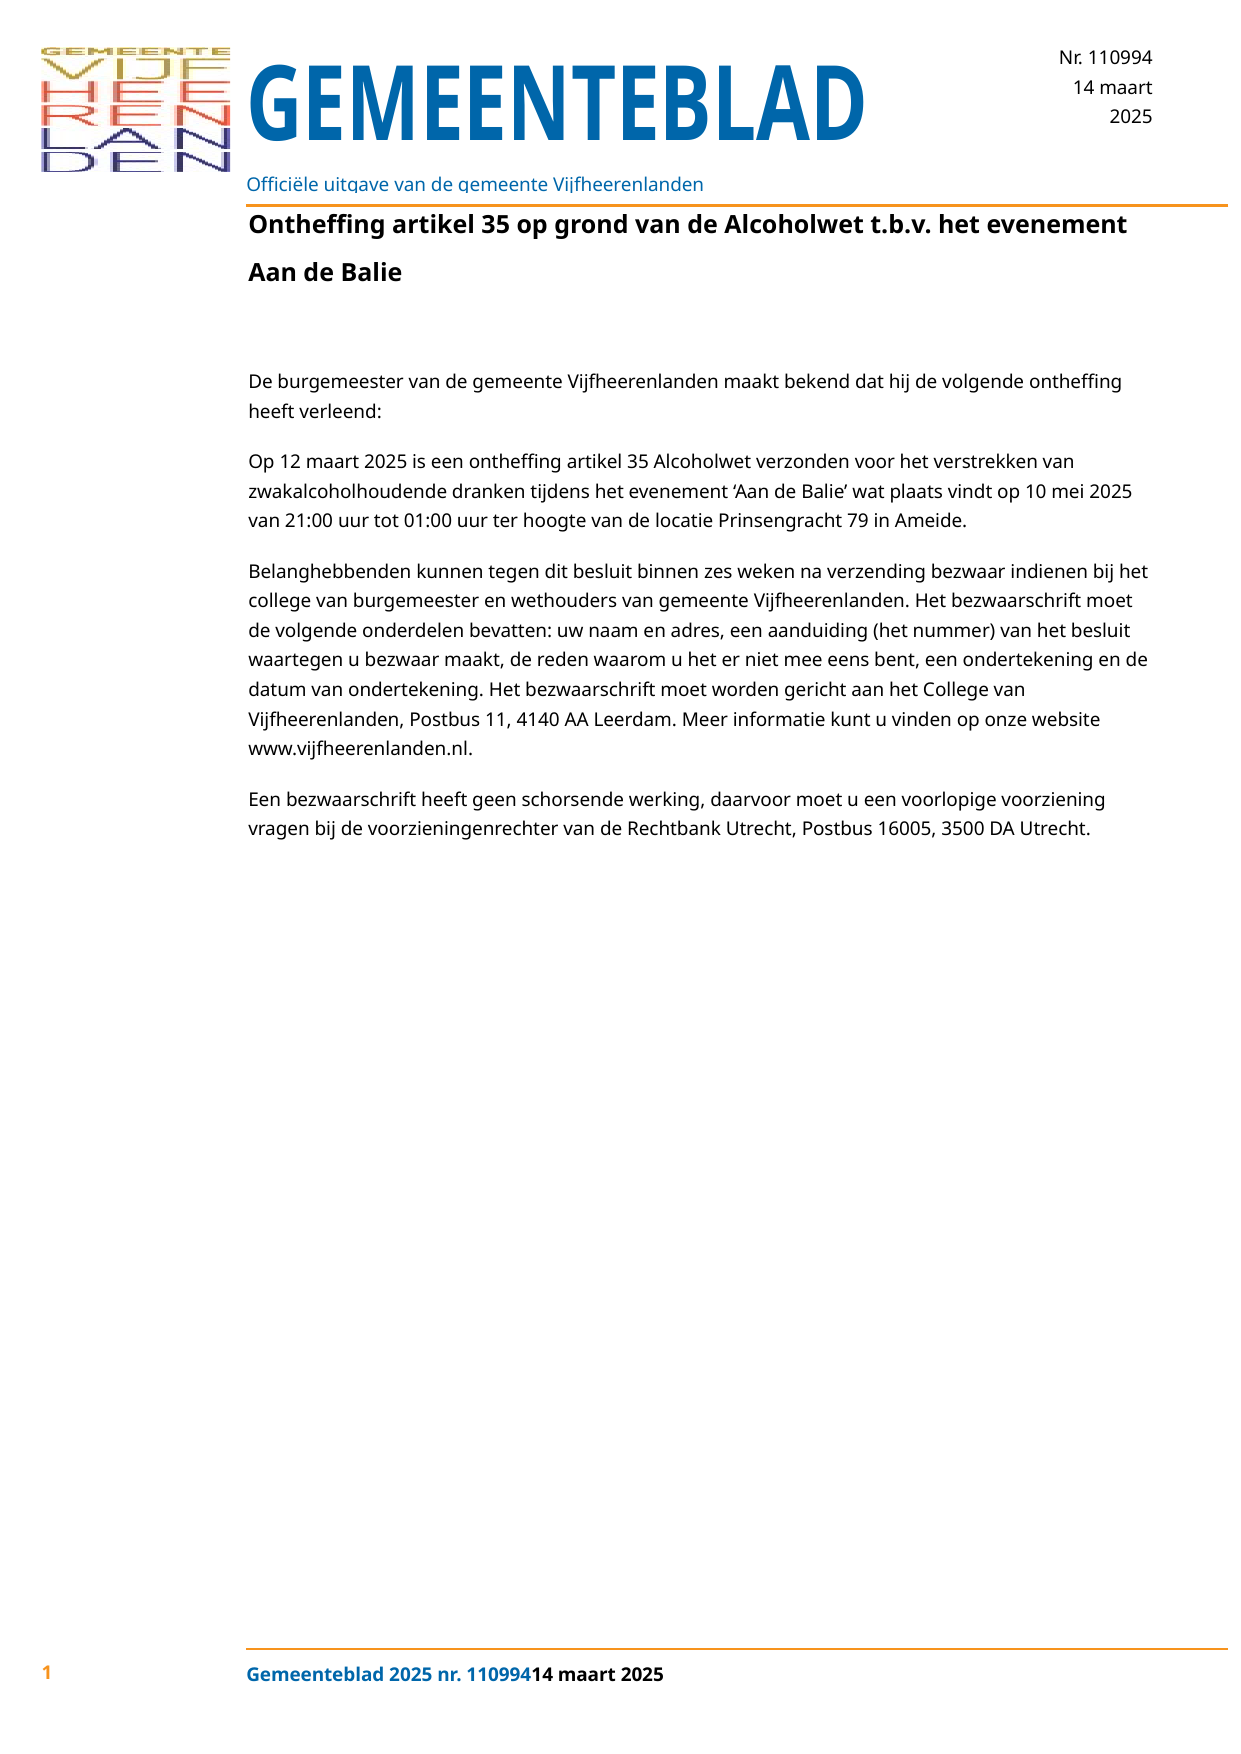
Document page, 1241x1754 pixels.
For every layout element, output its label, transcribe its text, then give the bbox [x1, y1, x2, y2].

picture [41, 47, 231, 172]
text Op 12 maart 2025 is een ontheffing artikel 35 Alcoholwet verzonden voor het verstrekken van zwakalcoholhoudende dranken tijdens het evenement ‘Aan de Balie’ wat plaats vindt op 10 mei 2025 van 21:00 uur tot 01:00 uur ter hoogte van de locatie Prinsengracht 79 in Ameide. [248, 448, 1152, 533]
text Een bezwaarschrift heeft geen schorsende werking, daarvoor moet u een voorlopige voorziening vragen bij de voorzieningenrechter van de Rechtbank Utrecht, Postbus 16005, 3500 DA Utrecht. [248, 786, 1152, 841]
text De burgemeester van de gemeente Vijfheerenlanden maakt bekend dat hij de volgende ontheffing heeft verleend: [248, 368, 1152, 424]
text Belanghebbenden kunnen tegen dit besluit binnen zes weken na verzending bezwaar indienen bij het college van burgemeester en wethouders van gemeente Vijfheerenlanden. Het bezwaarschrift moet de volgende onderdelen bevatten: uw naam en adres, een aanduiding (het nummer) van het besluit waartegen u bezwaar maakt, de reden waarom u het er niet mee eens bent, een ondertekening en de datum van ondertekening. Het bezwaarschrift moet worden gericht aan het College van Vijfheerenlanden, Postbus 11, 4140 AA Leerdam. Meer informatie kunt u vinden op onze website www.vijfheerenlanden.nl. [248, 558, 1152, 761]
text Ontheffing artikel 35 op grond van de Alcoholwet t.b.v. het evenement Aan de Balie [248, 207, 1152, 288]
